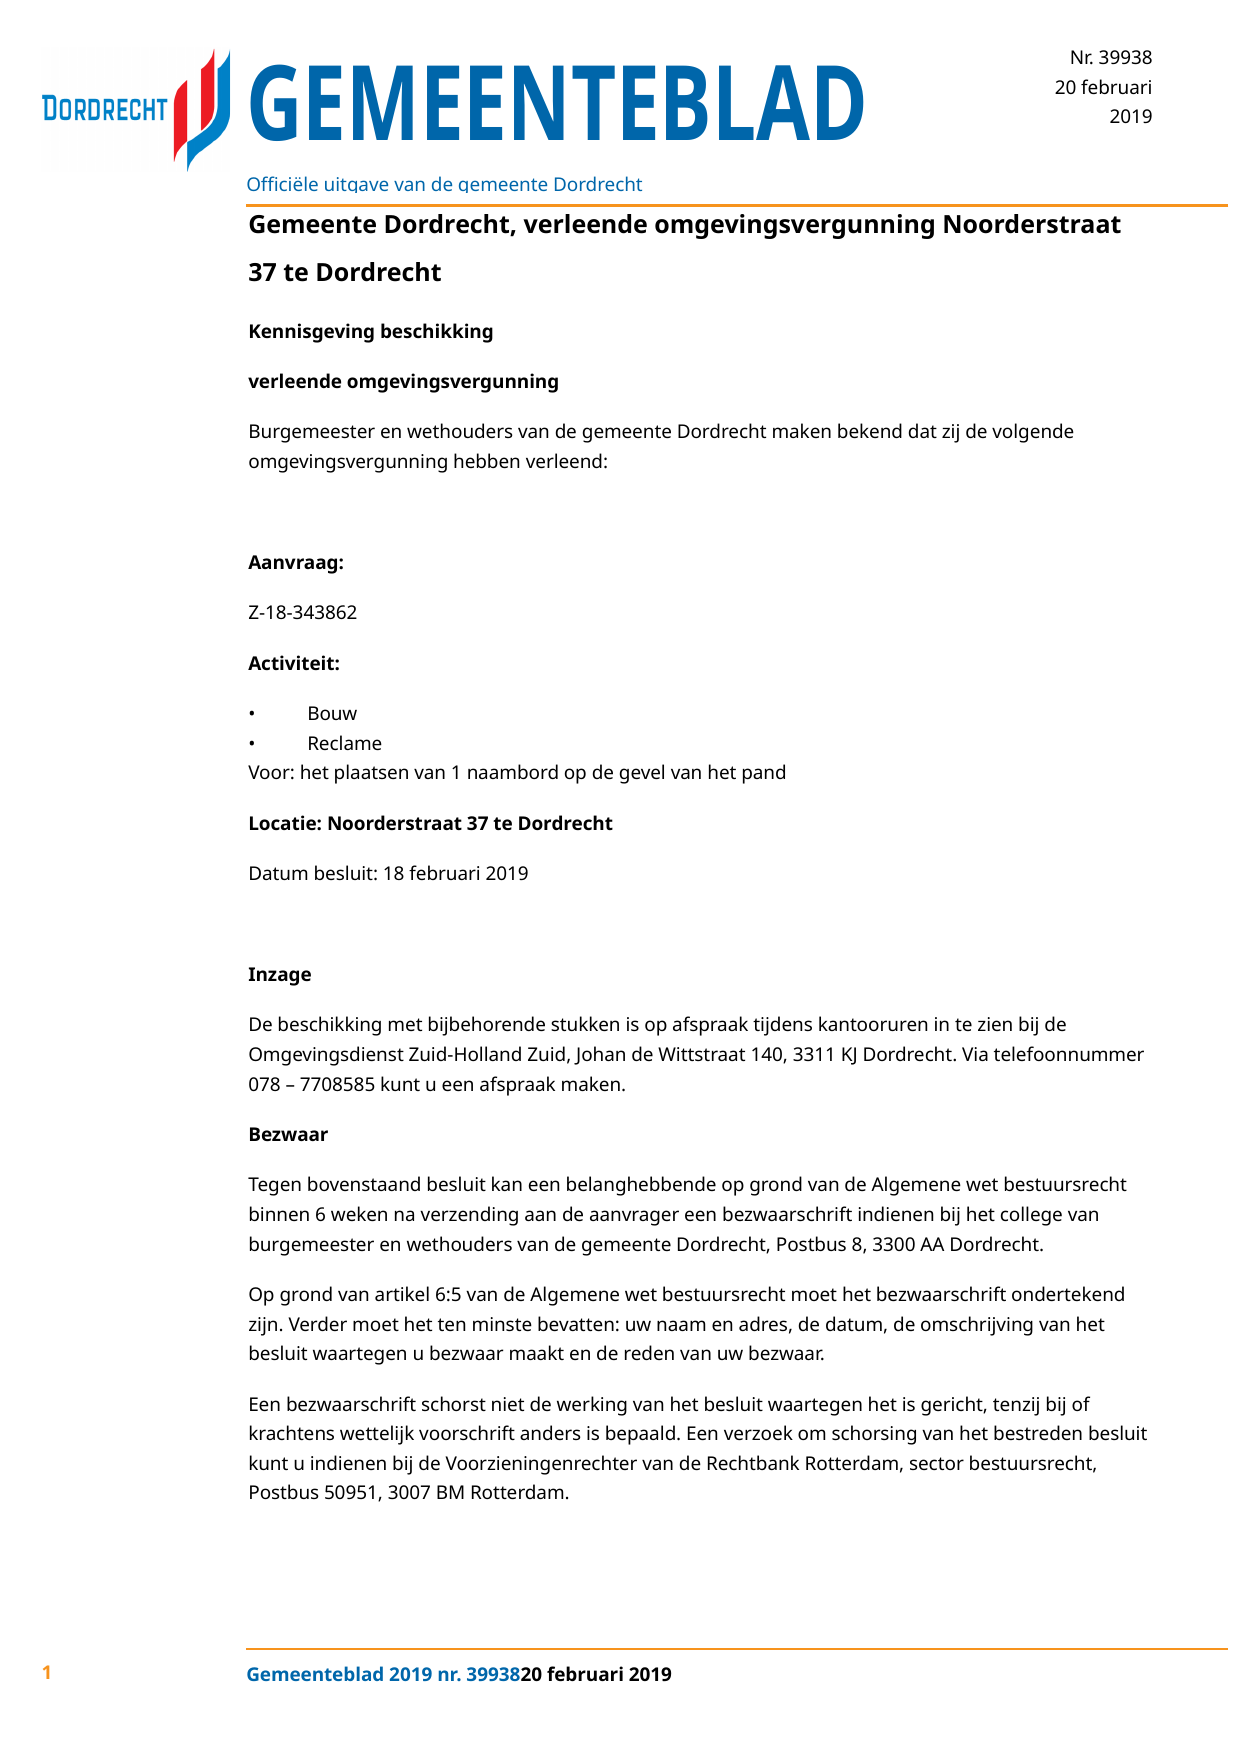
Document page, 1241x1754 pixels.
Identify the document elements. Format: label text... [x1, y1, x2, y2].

text Gemeente Dordrecht, verleende omgevingsvergunning Noorderstraat 37 te Dordrecht [248, 207, 1152, 288]
text Z-18-343862 [248, 599, 1152, 625]
text Activiteit: [248, 650, 1152, 676]
text Een bezwaarschrift schorst niet de werking van het besluit waartegen het is gericht, tenzij bij of krachtens wettelijk voorschrift anders is bepaald. Een verzoek om schorsing van het bestreden besluit kunt u indienen bij de Voorzieningenrechter van de Rechtbank Rotterdam, sector bestuursrecht, Postbus 50951, 3007 BM Rotterdam. [248, 1391, 1152, 1505]
text Bezwaar [248, 1121, 1152, 1147]
text Kennisgeving beschikking [248, 318, 1152, 344]
text Locatie: Noorderstraat 37 te Dordrecht [248, 810, 1152, 836]
text Tegen bovenstaand besluit kan een belanghebbende op grond van de Algemene wet bestuursrecht binnen 6 weken na verzending aan de aanvrager een bezwaarschrift indienen bij het college van burgemeester en wethouders van de gemeente Dordrecht, Postbus 8, 3300 AA Dordrecht. [248, 1172, 1152, 1257]
text Voor: het plaatsen van 1 naambord op de gevel van het pand [248, 759, 1152, 785]
text Aanvraag: [248, 549, 1152, 575]
text Inzage [248, 961, 1152, 987]
list Bouw [248, 700, 1152, 726]
list Reclame [248, 730, 1152, 756]
text Op grond van artikel 6:5 van de Algemene wet bestuursrecht moet het bezwaarschrift ondertekend zijn. Verder moet het ten minste bevatten: uw naam en adres, de datum, de omschrijving van het besluit waartegen u bezwaar maakt en de reden van uw bezwaar. [248, 1281, 1152, 1366]
picture [41, 47, 231, 172]
text Datum besluit: 18 februari 2019 [248, 860, 1152, 886]
text verleende omgevingsvergunning [248, 368, 1152, 394]
text Burgemeester en wethouders van de gemeente Dordrecht maken bekend dat zij de volgende omgevingsvergunning hebben verleend: [248, 419, 1152, 474]
text De beschikking met bijbehorende stukken is op afspraak tijdens kantooruren in te zien bij de Omgevingsdienst Zuid-Holland Zuid, Johan de Wittstraat 140, 3311 KJ Dordrecht. Via telefoonnummer 078 – 7708585 kunt u een afspraak maken. [248, 1012, 1152, 1097]
